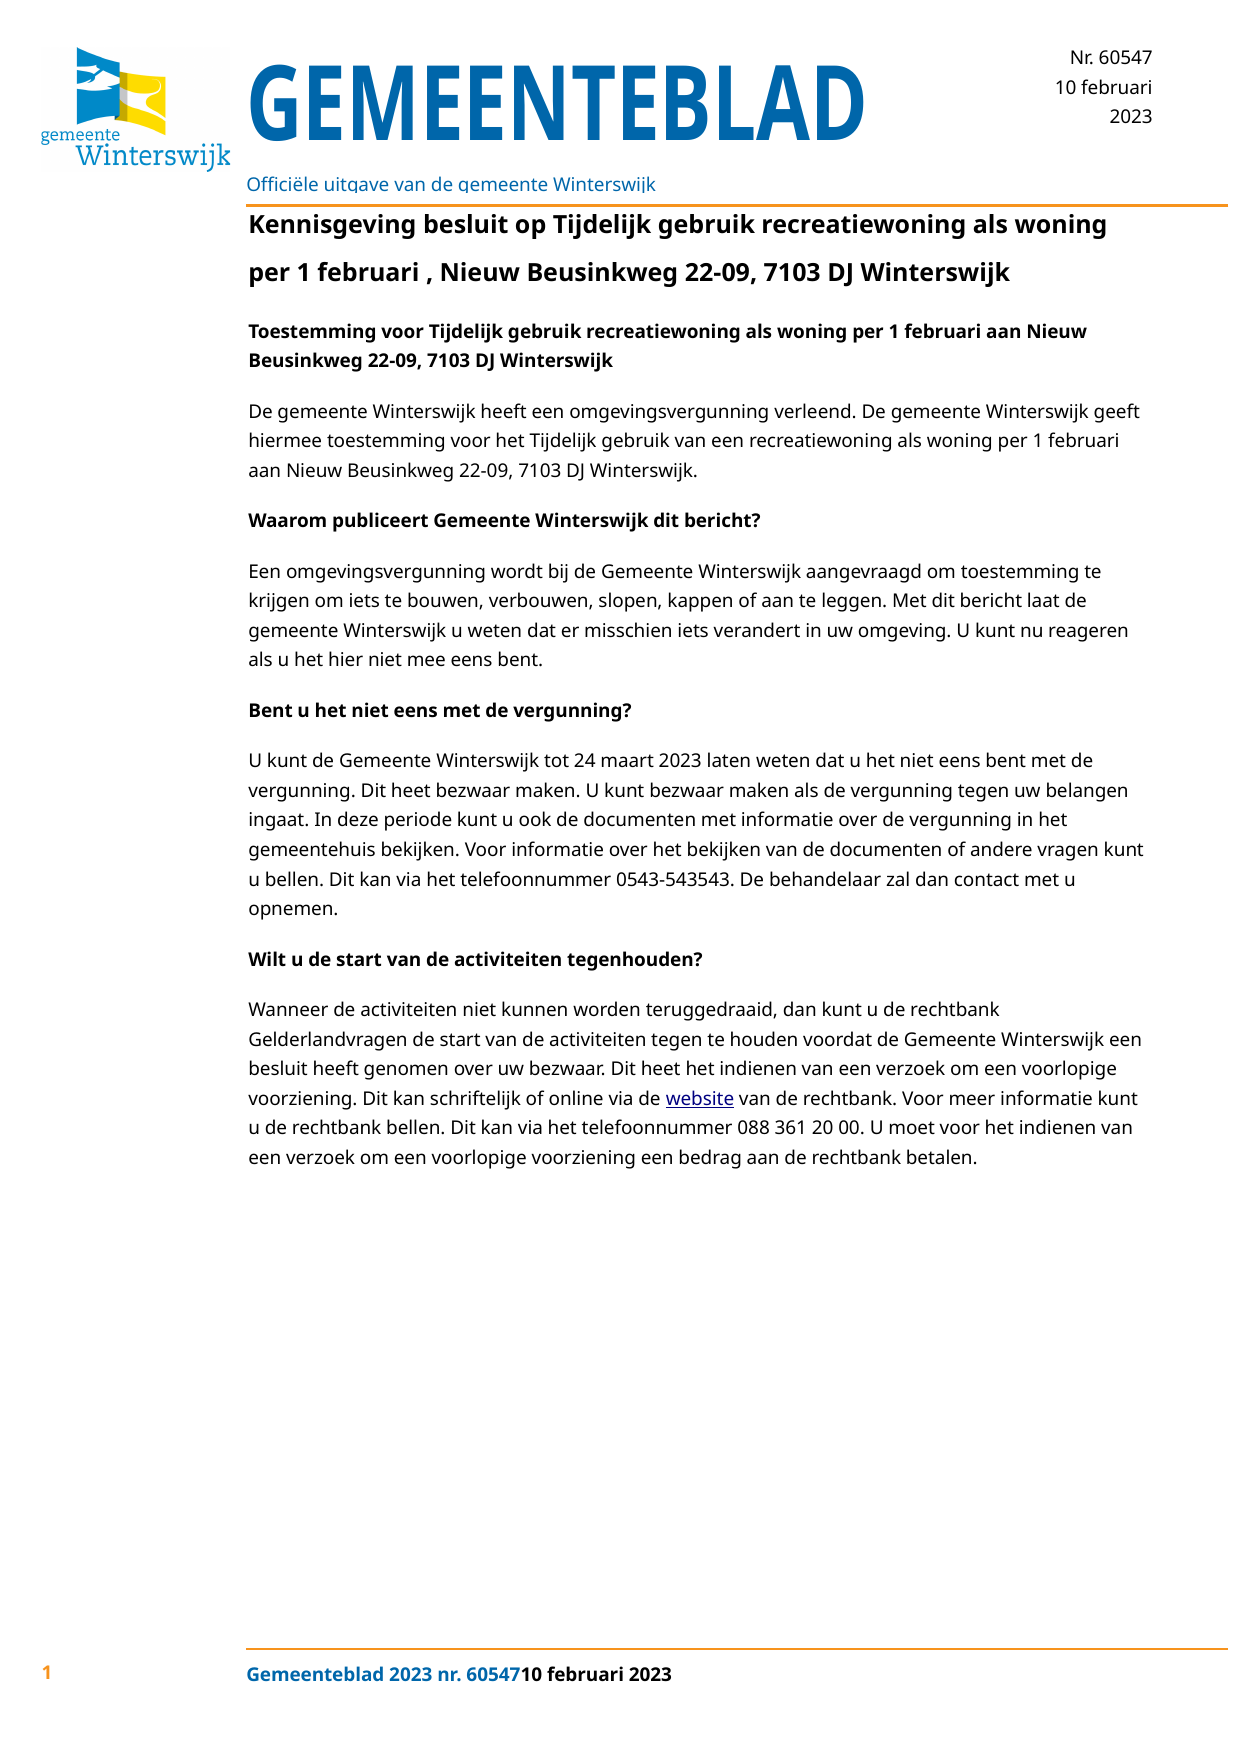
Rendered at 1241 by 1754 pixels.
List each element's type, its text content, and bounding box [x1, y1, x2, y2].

text Waarom publiceert Gemeente Winterswijk dit bericht? [248, 507, 1152, 533]
text Een omgevingsvergunning wordt bij de Gemeente Winterswijk aangevraagd om toestemming te krijgen om iets te bouwen, verbouwen, slopen, kappen of aan te leggen. Met dit bericht laat de gemeente Winterswijk u weten dat er misschien iets verandert in uw omgeving. U kunt nu reageren als u het hier niet mee eens bent. [248, 558, 1152, 672]
picture [225, 153, 231, 162]
text U kunt de Gemeente Winterswijk tot 24 maart 2023 laten weten dat u het niet eens bent met de vergunning. Dit heet bezwaar maken. U kunt bezwaar maken als de vergunning tegen uw belangen ingaat. In deze periode kunt u ook de documenten met informatie over de vergunning in het gemeentehuis bekijken. Voor informatie over het bekijken van de documenten of andere vragen kunt u bellen. Dit kan via het telefoonnummer 0543-543543. De behandelaar zal dan contact met u opnemen. [248, 747, 1152, 921]
text Bent u het niet eens met de vergunning? [248, 697, 1152, 723]
text Toestemming voor Tijdelijk gebruik recreatiewoning als woning per 1 februari aan Nieuw Beusinkweg 22-09, 7103 DJ Winterswijk [248, 318, 1152, 373]
text Wanneer de activiteiten niet kunnen worden teruggedraaid, dan kunt u de rechtbank Gelderlandvragen de start van de activiteiten tegen te houden voordat de Gemeente Winterswijk een besluit heeft genomen over uw bezwaar. Dit heet het indienen van een verzoek om een voorlopige voorziening. Dit kan schriftelijk of online via de website van de rechtbank. Voor meer informatie kunt u de rechtbank bellen. Dit kan via het telefoonnummer 088 361 20 00. U moet voor het indienen van een verzoek om een voorlopige voorziening een bedrag aan de rechtbank betalen. [248, 996, 1152, 1170]
text Kennisgeving besluit op Tijdelijk gebruik recreatiewoning als woning per 1 februari , Nieuw Beusinkweg 22-09, 7103 DJ Winterswijk [248, 207, 1152, 288]
text De gemeente Winterswijk heeft een omgevingsvergunning verleend. De gemeente Winterswijk geeft hiermee toestemming voor het Tijdelijk gebruik van een recreatiewoning als woning per 1 februari aan Nieuw Beusinkweg 22-09, 7103 DJ Winterswijk. [248, 398, 1152, 483]
text Wilt u de start van de activiteiten tegenhouden? [248, 946, 1152, 972]
picture [41, 47, 231, 172]
